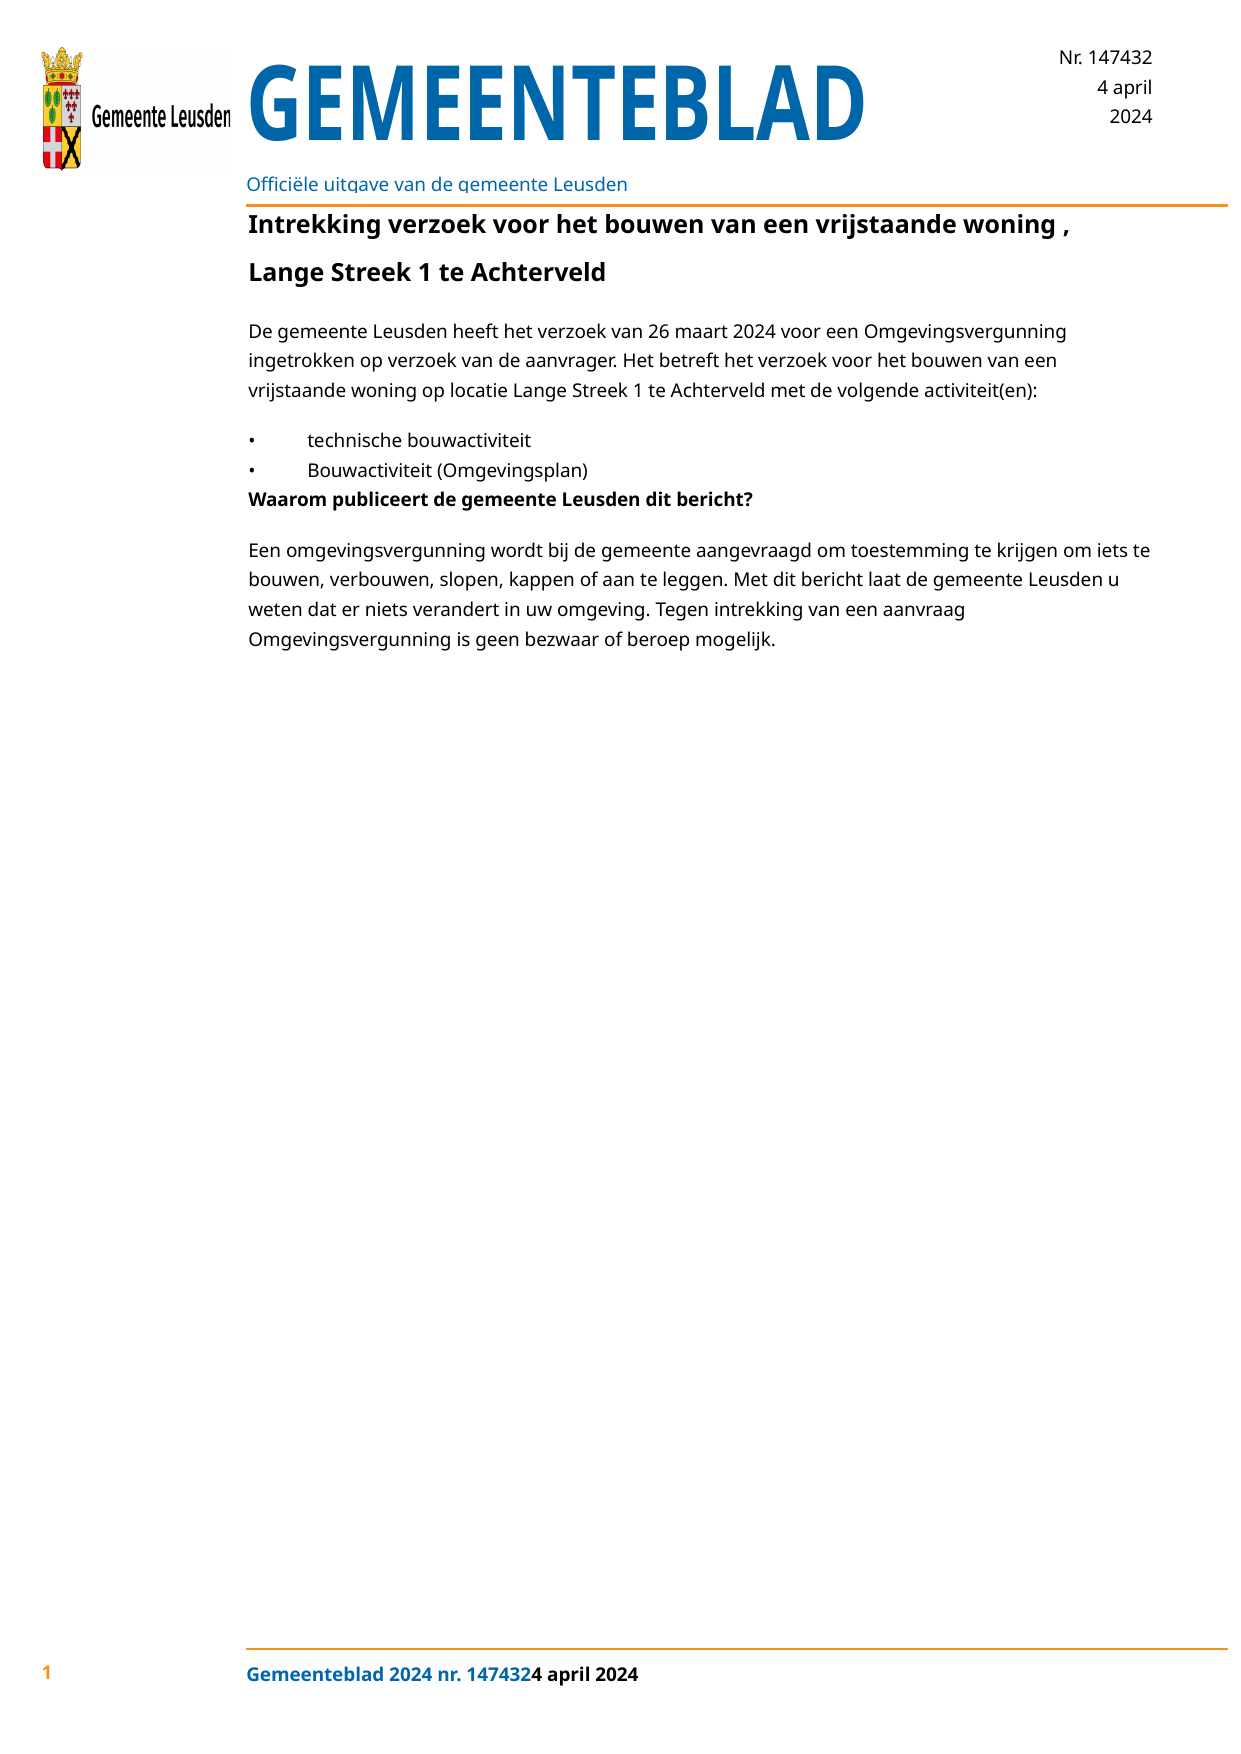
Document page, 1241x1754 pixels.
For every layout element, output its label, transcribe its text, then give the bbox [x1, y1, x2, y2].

text Een omgevingsvergunning wordt bij de gemeente aangevraagd om toestemming te krijgen om iets te bouwen, verbouwen, slopen, kappen of aan te leggen. Met dit bericht laat de gemeente Leusden u weten dat er niets verandert in uw omgeving. Tegen intrekking van een aanvraag Omgevingsvergunning is geen bezwaar of beroep mogelijk. [248, 537, 1152, 652]
list technische bouwactiviteit [248, 427, 1152, 453]
picture [41, 47, 231, 172]
text De gemeente Leusden heeft het verzoek van 26 maart 2024 voor een Omgevingsvergunning ingetrokken op verzoek van de aanvrager. Het betreft het verzoek voor het bouwen van een vrijstaande woning op locatie Lange Streek 1 te Achterveld met de volgende activiteit(en): [248, 318, 1152, 403]
list Bouwactiviteit (Omgevingsplan) [248, 457, 1152, 483]
text Waarom publiceert de gemeente Leusden dit bericht? [248, 487, 1152, 512]
text Intrekking verzoek voor het bouwen van een vrijstaande woning , Lange Streek 1 te Achterveld [248, 207, 1152, 288]
